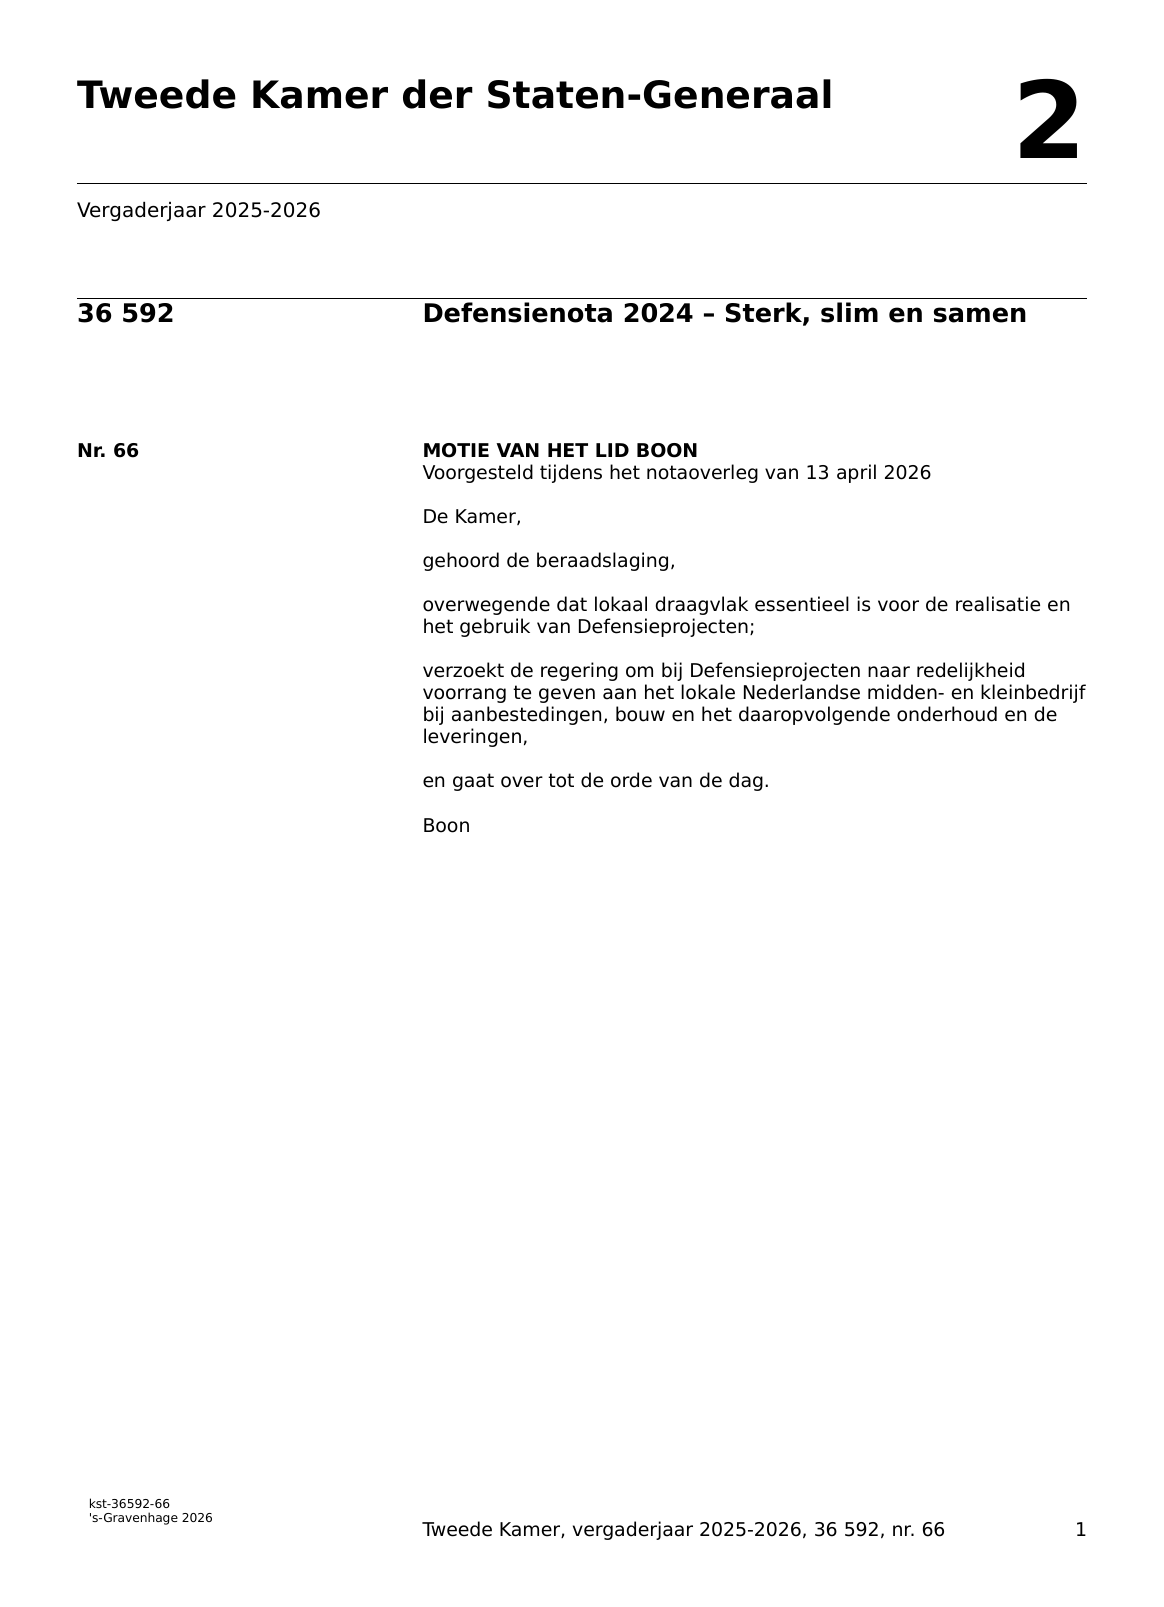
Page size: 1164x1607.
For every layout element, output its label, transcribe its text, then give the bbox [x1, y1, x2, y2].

text Boon [422, 814, 1087, 837]
text Voorgesteld tijdens het notaoverleg van 13 april 2026 [422, 462, 1087, 484]
text en gaat over tot de orde van de dag. [422, 770, 1087, 792]
text kst-36592-66 [88, 1497, 323, 1511]
table_header 2 [886, 59, 1087, 183]
table_header Tweede Kamer der Staten-Generaal [77, 59, 886, 183]
table_cell Vergaderjaar 2025-2026 [77, 184, 1087, 298]
text De Kamer, [422, 506, 1087, 528]
text 's-Gravenhage 2026 [88, 1511, 323, 1525]
text overwegende dat lokaal draagvlak essentieel is voor de realisatie en het gebruik van Defensieprojecten; [422, 594, 1087, 638]
text gehoord de beraadslaging, [422, 550, 1087, 572]
subtitle Nr. 66 MOTIE VAN HET LID BOON [77, 440, 1087, 462]
subtitle 36 592 Defensienota 2024 – Sterk, slim en samen [77, 299, 1087, 329]
text verzoekt de regering om bij Defensieprojecten naar redelijkheid voorrang te geven aan het lokale Nederlandse midden- en kleinbedrijf bij aanbestedingen, bouw en het daaropvolgende onderhoud en de leveringen, [422, 660, 1087, 748]
